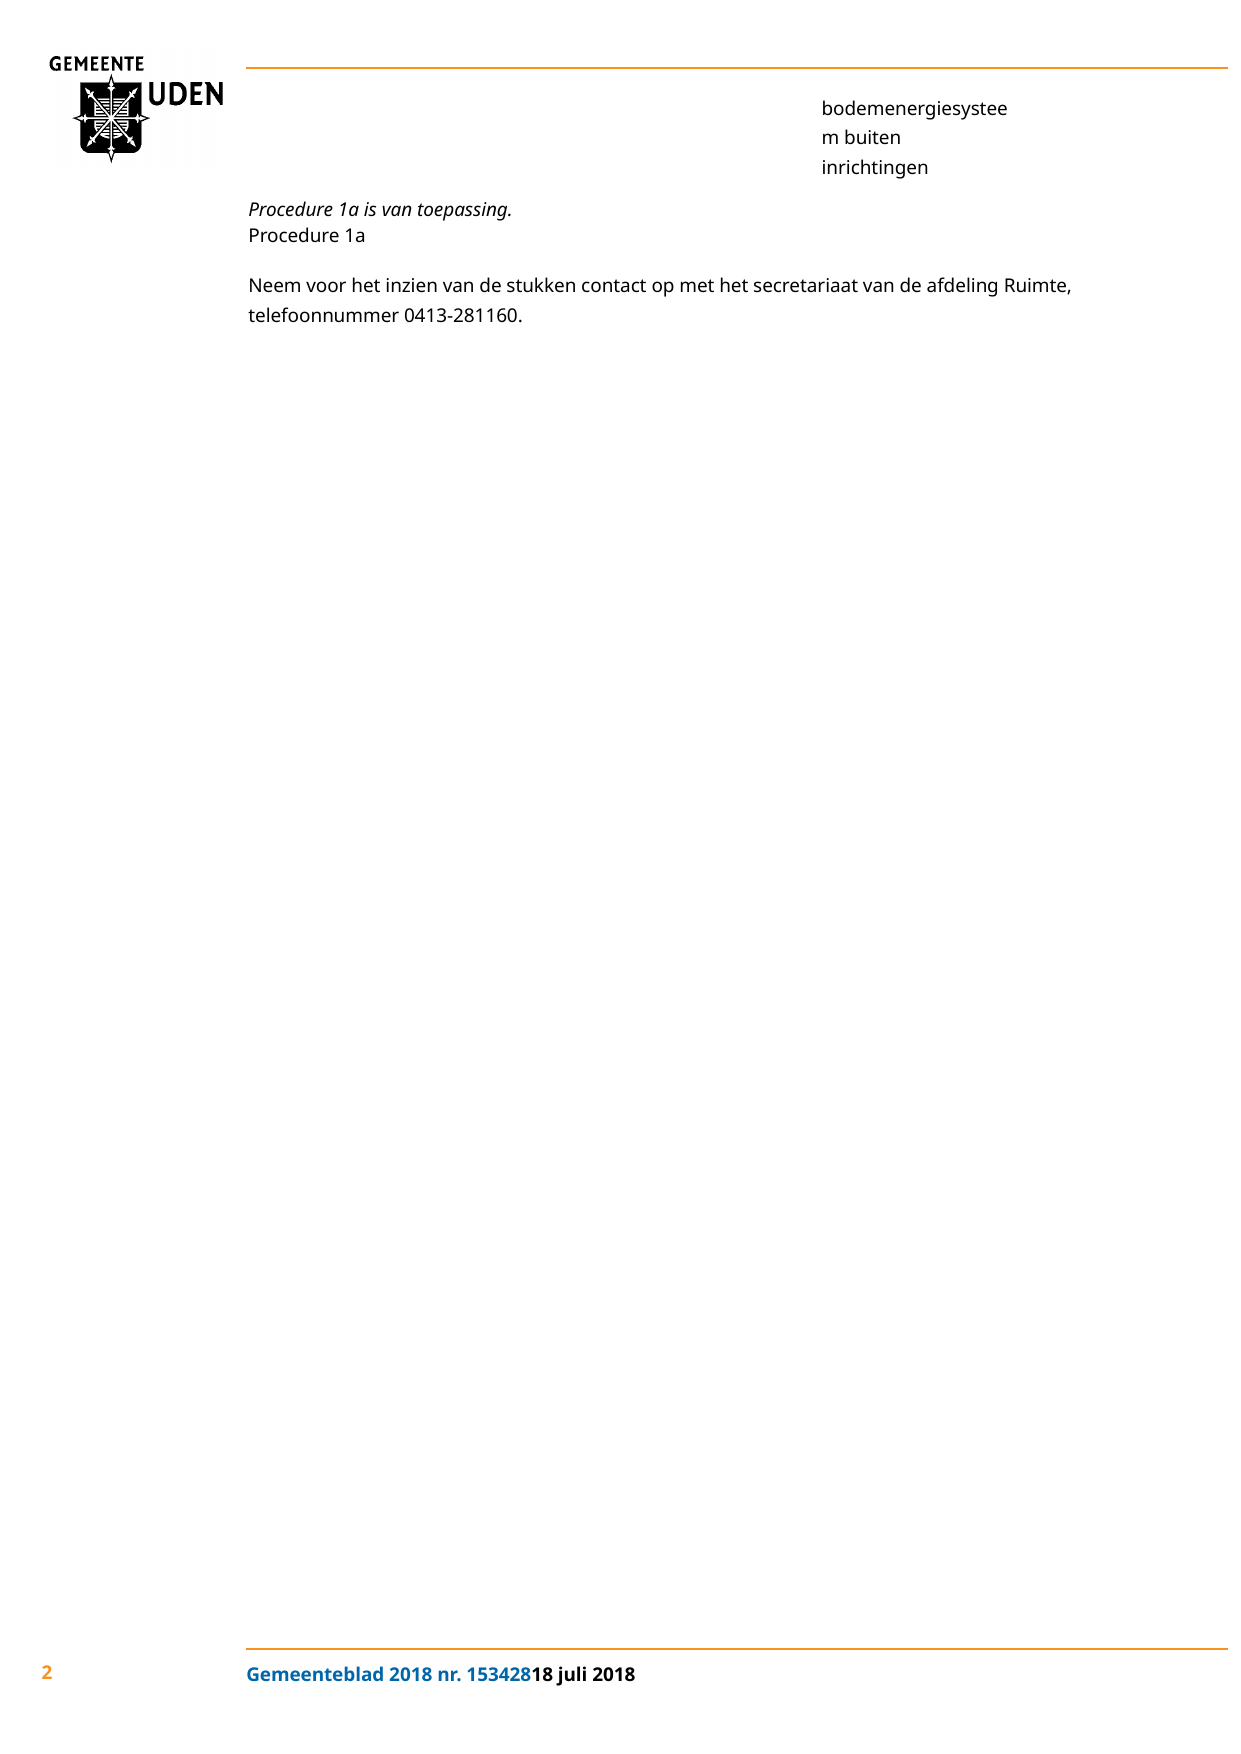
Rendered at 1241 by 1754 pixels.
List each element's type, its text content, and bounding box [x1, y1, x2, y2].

table_cell [678, 95, 821, 180]
table_cell [535, 95, 678, 180]
table_cell [1008, 95, 1152, 180]
text Neem voor het inzien van de stukken contact op met het secretariaat van de afdeling Ruimte, telefoonnummer 0413-281160. [248, 273, 1152, 328]
table_cell [248, 95, 391, 180]
table_cell bodemenergiesysteem buiten inrichtingen [821, 95, 1008, 180]
table_cell [391, 95, 535, 180]
text Procedure 1a is van toepassing. [248, 196, 1152, 222]
text Procedure 1a [248, 222, 1152, 248]
picture [41, 47, 231, 172]
